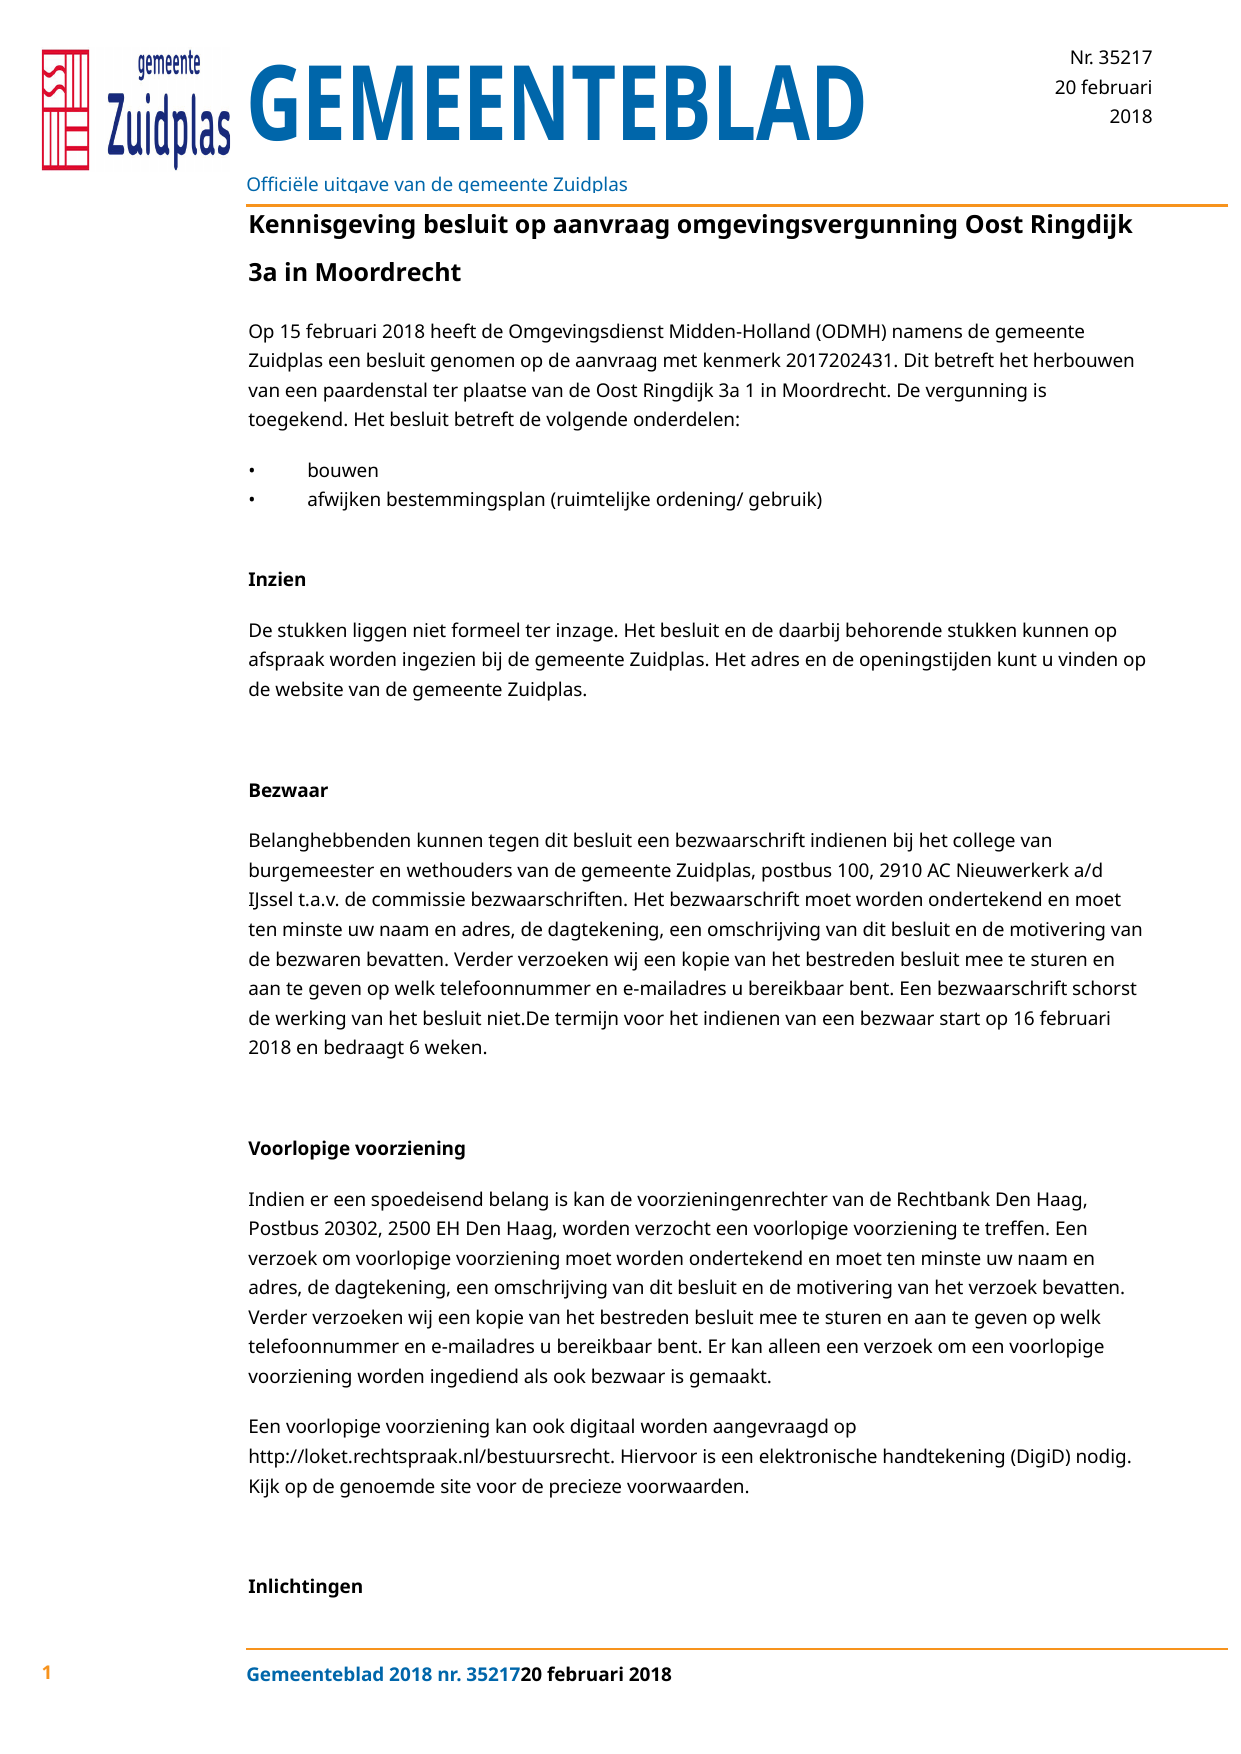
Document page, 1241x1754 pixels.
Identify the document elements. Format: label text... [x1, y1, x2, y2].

list bouwen [248, 457, 1152, 483]
text Een voorlopige voorziening kan ook digitaal worden aangevraagd op http://loket.rechtspraak.nl/bestuursrecht. Hiervoor is een elektronische handtekening (DigiD) nodig. Kijk op de genoemde site voor de precieze voorwaarden. [248, 1414, 1152, 1499]
text Inlichtingen [248, 1574, 1152, 1599]
text Inzien [248, 567, 1152, 592]
list afwijken bestemmingsplan (ruimtelijke ordening/ gebruik) [248, 487, 1152, 512]
text Belanghebbenden kunnen tegen dit besluit een bezwaarschrift indienen bij het college van burgemeester en wethouders van de gemeente Zuidplas, postbus 100, 2910 AC Nieuwerkerk a/d IJssel t.a.v. de commissie bezwaarschriften. Het bezwaarschrift moet worden ondertekend en moet ten minste uw naam en adres, de dagtekening, een omschrijving van dit besluit en de motivering van de bezwaren bevatten. Verder verzoeken wij een kopie van het bestreden besluit mee te sturen en aan te geven op welk telefoonnummer en e-mailadres u bereikbaar bent. Een bezwaarschrift schorst de werking van het besluit niet.De termijn voor het indienen van een bezwaar start op 16 februari 2018 en bedraagt 6 weken. [248, 827, 1152, 1060]
text Voorlopige voorziening [248, 1135, 1152, 1161]
text De stukken liggen niet formeel ter inzage. Het besluit en de daarbij behorende stukken kunnen op afspraak worden ingezien bij de gemeente Zuidplas. Het adres en de openingstijden kunt u vinden op de website van de gemeente Zuidplas. [248, 617, 1152, 702]
text Kennisgeving besluit op aanvraag omgevingsvergunning Oost Ringdijk 3a in Moordrecht [248, 207, 1152, 288]
text Bezwaar [248, 777, 1152, 803]
text Indien er een spoedeisend belang is kan de voorzieningenrechter van de Rechtbank Den Haag, Postbus 20302, 2500 EH Den Haag, worden verzocht een voorlopige voorziening te treffen. Een verzoek om voorlopige voorziening moet worden ondertekend en moet ten minste uw naam en adres, de dagtekening, een omschrijving van dit besluit en de motivering van het verzoek bevatten. Verder verzoeken wij een kopie van het bestreden besluit mee te sturen en aan te geven op welk telefoonnummer en e-mailadres u bereikbaar bent. Er kan alleen een verzoek om een voorlopige voorziening worden ingediend als ook bezwaar is gemaakt. [248, 1186, 1152, 1389]
picture [41, 47, 231, 172]
text Op 15 februari 2018 heeft de Omgevingsdienst Midden-Holland (ODMH) namens de gemeente Zuidplas een besluit genomen op de aanvraag met kenmerk 2017202431. Dit betreft het herbouwen van een paardenstal ter plaatse van de Oost Ringdijk 3a 1 in Moordrecht. De vergunning is toegekend. Het besluit betreft de volgende onderdelen: [248, 318, 1152, 432]
